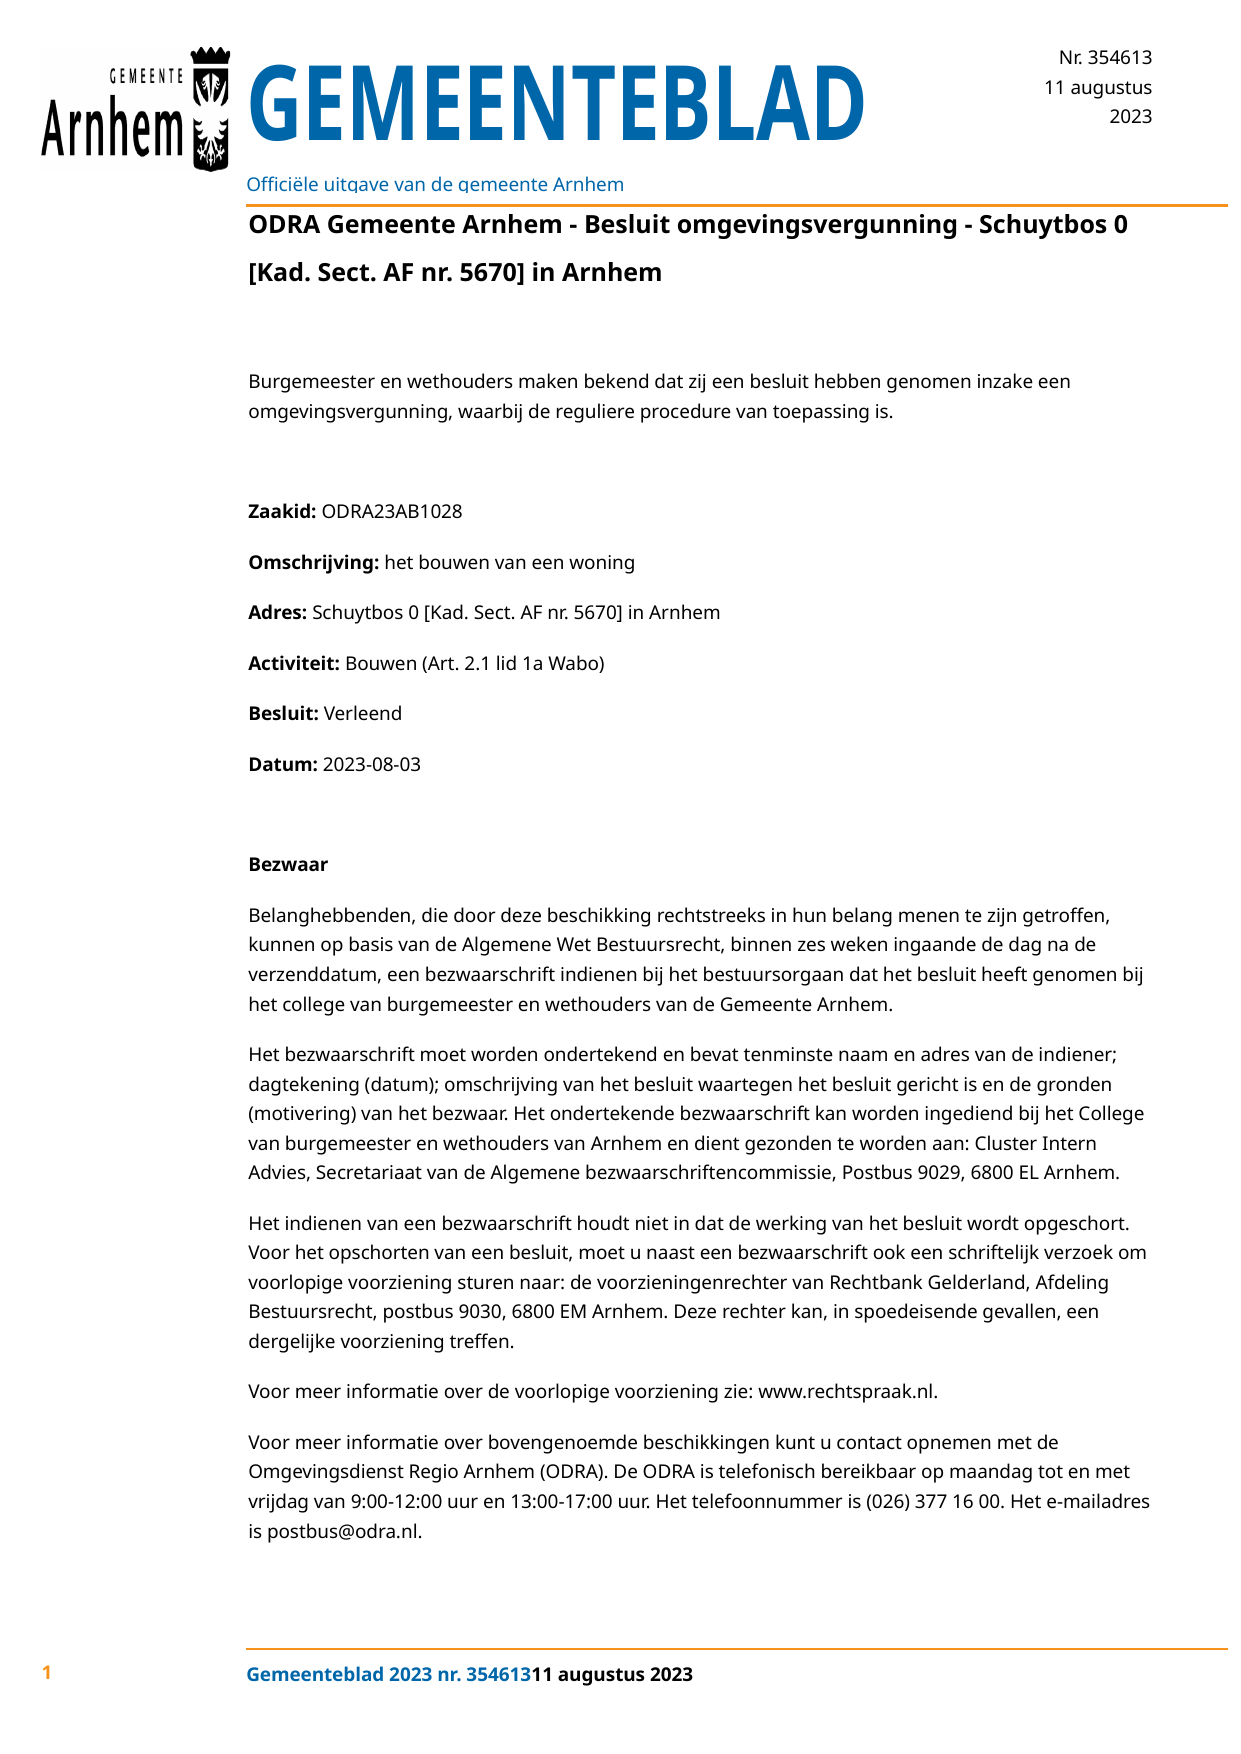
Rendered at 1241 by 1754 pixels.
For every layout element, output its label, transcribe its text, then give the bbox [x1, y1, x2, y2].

picture [41, 47, 231, 172]
text Het indienen van een bezwaarschrift houdt niet in dat de werking van het besluit wordt opgeschort. Voor het opschorten van een besluit, moet u naast een bezwaarschrift ook een schriftelijk verzoek om voorlopige voorziening sturen naar: de voorzieningenrechter van Rechtbank Gelderland, Afdeling Bestuursrecht, postbus 9030, 6800 EM Arnhem. Deze rechter kan, in spoedeisende gevallen, een dergelijke voorziening treffen. [248, 1210, 1152, 1354]
text Adres: Schuytbos 0 [Kad. Sect. AF nr. 5670] in Arnhem [248, 599, 1152, 625]
text Voor meer informatie over bovengenoemde beschikkingen kunt u contact opnemen met de Omgevingsdienst Regio Arnhem (ODRA). De ODRA is telefonisch bereikbaar op maandag tot en met vrijdag van 9:00-12:00 uur en 13:00-17:00 uur. Het telefoonnummer is (026) 377 16 00. Het e-mailadres is postbus@odra.nl. [248, 1429, 1152, 1544]
text Omschrijving: het bouwen van een woning [248, 549, 1152, 575]
text Bezwaar [248, 852, 1152, 877]
text Het bezwaarschrift moet worden ondertekend en bevat tenminste naam en adres van de indiener; dagtekening (datum); omschrijving van het besluit waartegen het besluit gericht is en de gronden (motivering) van het bezwaar. Het ondertekende bezwaarschrift kan worden ingediend bij het College van burgemeester en wethouders van Arnhem en dient gezonden te worden aan: Cluster Intern Advies, Secretariaat van de Algemene bezwaarschriftencommissie, Postbus 9029, 6800 EL Arnhem. [248, 1041, 1152, 1185]
text Belanghebbenden, die door deze beschikking rechtstreeks in hun belang menen te zijn getroffen, kunnen op basis van de Algemene Wet Bestuursrecht, binnen zes weken ingaande de dag na de verzenddatum, een bezwaarschrift indienen bij het bestuursorgaan dat het besluit heeft genomen bij het college van burgemeester en wethouders van de Gemeente Arnhem. [248, 902, 1152, 1017]
text Besluit: Verleend [248, 700, 1152, 726]
text Zaakid: ODRA23AB1028 [248, 499, 1152, 524]
text Activiteit: Bouwen (Art. 2.1 lid 1a Wabo) [248, 650, 1152, 676]
text ODRA Gemeente Arnhem - Besluit omgevingsvergunning - Schuytbos 0 [Kad. Sect. AF nr. 5670] in Arnhem [248, 207, 1152, 288]
text Burgemeester en wethouders maken bekend dat zij een besluit hebben genomen inzake een omgevingsvergunning, waarbij de reguliere procedure van toepassing is. [248, 368, 1152, 424]
text Datum: 2023-08-03 [248, 751, 1152, 777]
text Voor meer informatie over de voorlopige voorziening zie: www.rechtspraak.nl. [248, 1379, 1152, 1404]
